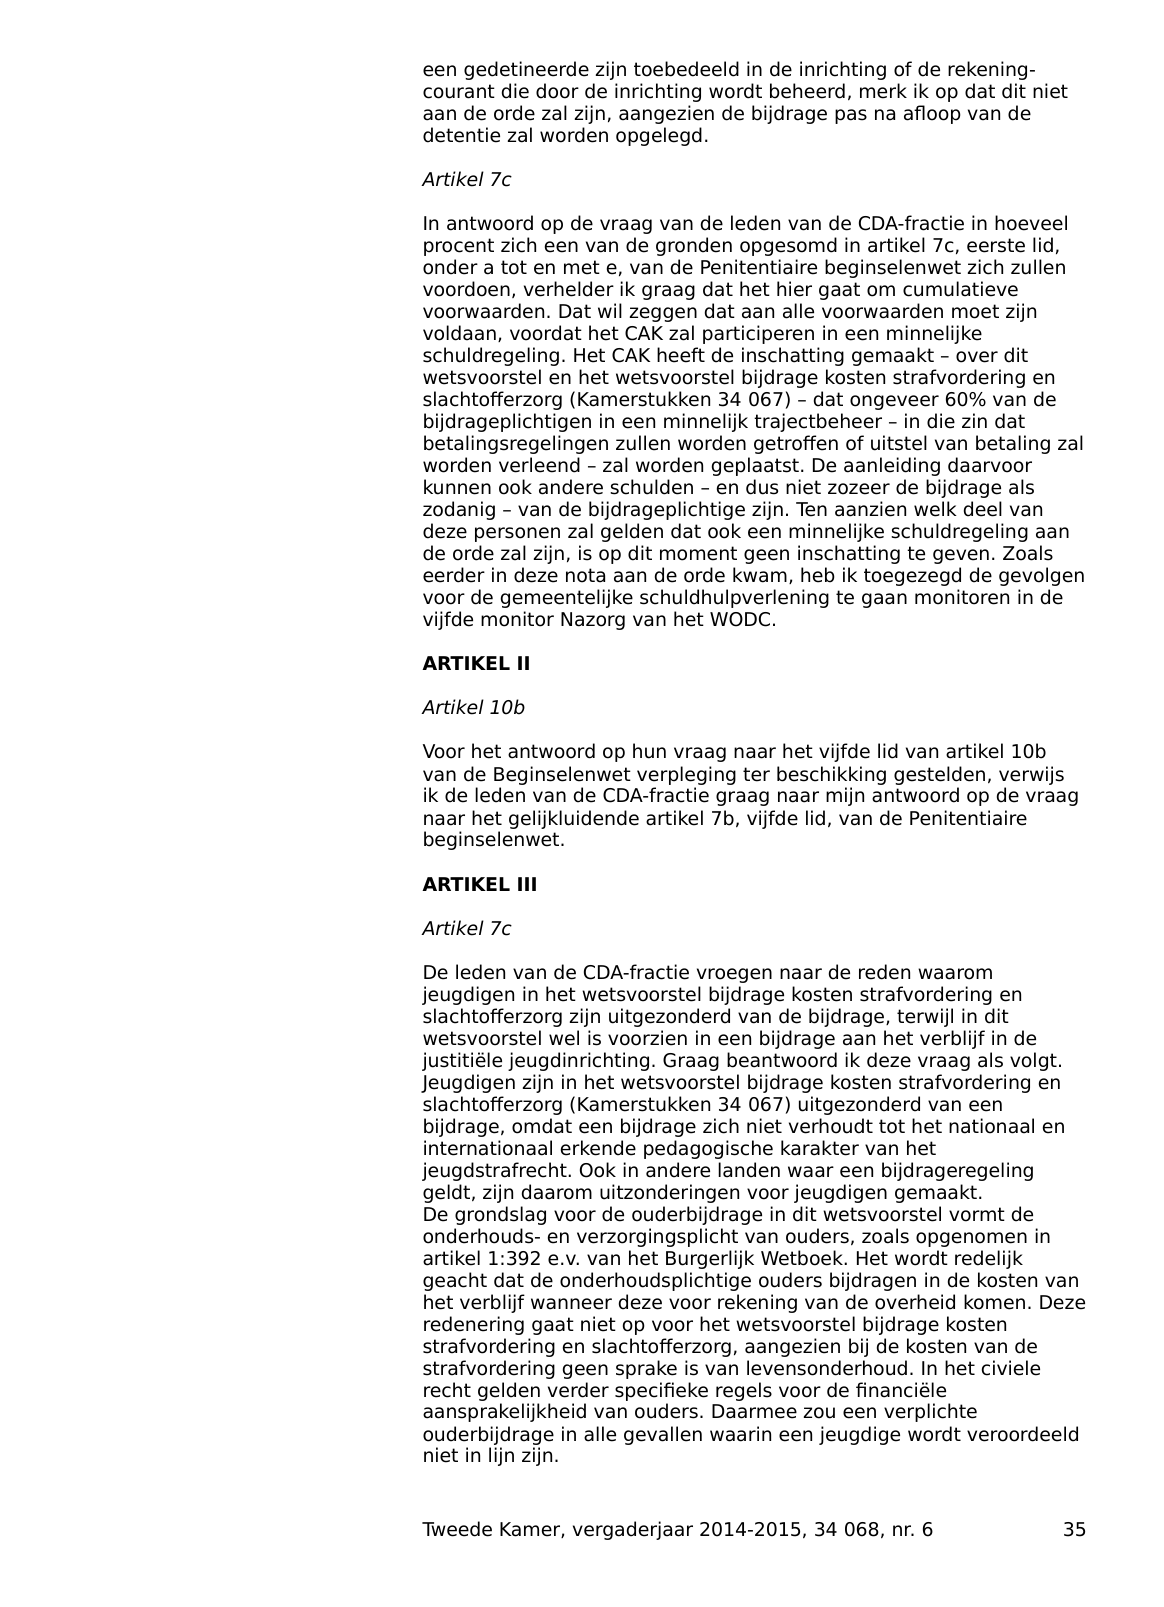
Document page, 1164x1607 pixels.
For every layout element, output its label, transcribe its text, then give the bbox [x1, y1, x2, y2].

subtitle Artikel 7c [422, 169, 1087, 191]
text Jeugdigen zijn in het wetsvoorstel bijdrage kosten strafvordering en slachtofferzorg (Kamerstukken 34 067) uitgezonderd van een bijdrage, omdat een bijdrage zich niet verhoudt tot het nationaal en internationaal erkende pedagogische karakter van het jeugdstrafrecht. Ook in andere landen waar een bijdrageregeling geldt, zijn daarom uitzonderingen voor jeugdigen gemaakt. [422, 1072, 1087, 1204]
subtitle Artikel 10b [422, 697, 1087, 719]
text De grondslag voor de ouderbijdrage in dit wetsvoorstel vormt de onderhouds- en verzorgingsplicht van ouders, zoals opgenomen in artikel 1:392 e.v. van het Burgerlijk Wetboek. Het wordt redelijk geacht dat de onderhoudsplichtige ouders bijdragen in de kosten van het verblijf wanneer deze voor rekening van de overheid komen. Deze redenering gaat niet op voor het wetsvoorstel bijdrage kosten strafvordering en slachtofferzorg, aangezien bij de kosten van de strafvordering geen sprake is van levensonderhoud. In het civiele recht gelden verder specifieke regels voor de financiële aansprakelijkheid van ouders. Daarmee zou een verplichte ouderbijdrage in alle gevallen waarin een jeugdige wordt veroordeeld niet in lijn zijn. [422, 1204, 1087, 1467]
text een gedetineerde zijn toebedeeld in de inrichting of de rekening-courant die door de inrichting wordt beheerd, merk ik op dat dit niet aan de orde zal zijn, aangezien de bijdrage pas na afloop van de detentie zal worden opgelegd. [422, 59, 1087, 147]
text Voor het antwoord op hun vraag naar het vijfde lid van artikel 10b van de Beginselenwet verpleging ter beschikking gestelden, verwijs ik de leden van de CDA-fractie graag naar mijn antwoord op de vraag naar het gelijkluidende artikel 7b, vijfde lid, van de Penitentiaire beginselenwet. [422, 741, 1087, 851]
subtitle Artikel 7c [422, 918, 1087, 940]
subtitle ARTIKEL II [422, 653, 1087, 675]
subtitle ARTIKEL III [422, 873, 1087, 896]
text In antwoord op de vraag van de leden van de CDA-fractie in hoeveel procent zich een van de gronden opgesomd in artikel 7c, eerste lid, onder a tot en met e, van de Penitentiaire beginselenwet zich zullen voordoen, verhelder ik graag dat het hier gaat om cumulatieve voorwaarden. Dat wil zeggen dat aan alle voorwaarden moet zijn voldaan, voordat het CAK zal participeren in een minnelijke schuldregeling. Het CAK heeft de inschatting gemaakt – over dit wetsvoorstel en het wetsvoorstel bijdrage kosten strafvordering en slachtofferzorg (Kamerstukken 34 067) – dat ongeveer 60% van de bijdrageplichtigen in een minnelijk trajectbeheer – in die zin dat betalingsregelingen zullen worden getroffen of uitstel van betaling zal worden verleend – zal worden geplaatst. De aanleiding daarvoor kunnen ook andere schulden – en dus niet zozeer de bijdrage als zodanig – van de bijdrageplichtige zijn. Ten aanzien welk deel van deze personen zal gelden dat ook een minnelijke schuldregeling aan de orde zal zijn, is op dit moment geen inschatting te geven. Zoals eerder in deze nota aan de orde kwam, heb ik toegezegd de gevolgen voor de gemeentelijke schuldhulpverlening te gaan monitoren in de vijfde monitor Nazorg van het WODC. [422, 213, 1087, 631]
text De leden van de CDA-fractie vroegen naar de reden waarom jeugdigen in het wetsvoorstel bijdrage kosten strafvordering en slachtofferzorg zijn uitgezonderd van de bijdrage, terwijl in dit wetsvoorstel wel is voorzien in een bijdrage aan het verblijf in de justitiële jeugdinrichting. Graag beantwoord ik deze vraag als volgt. [422, 962, 1087, 1072]
